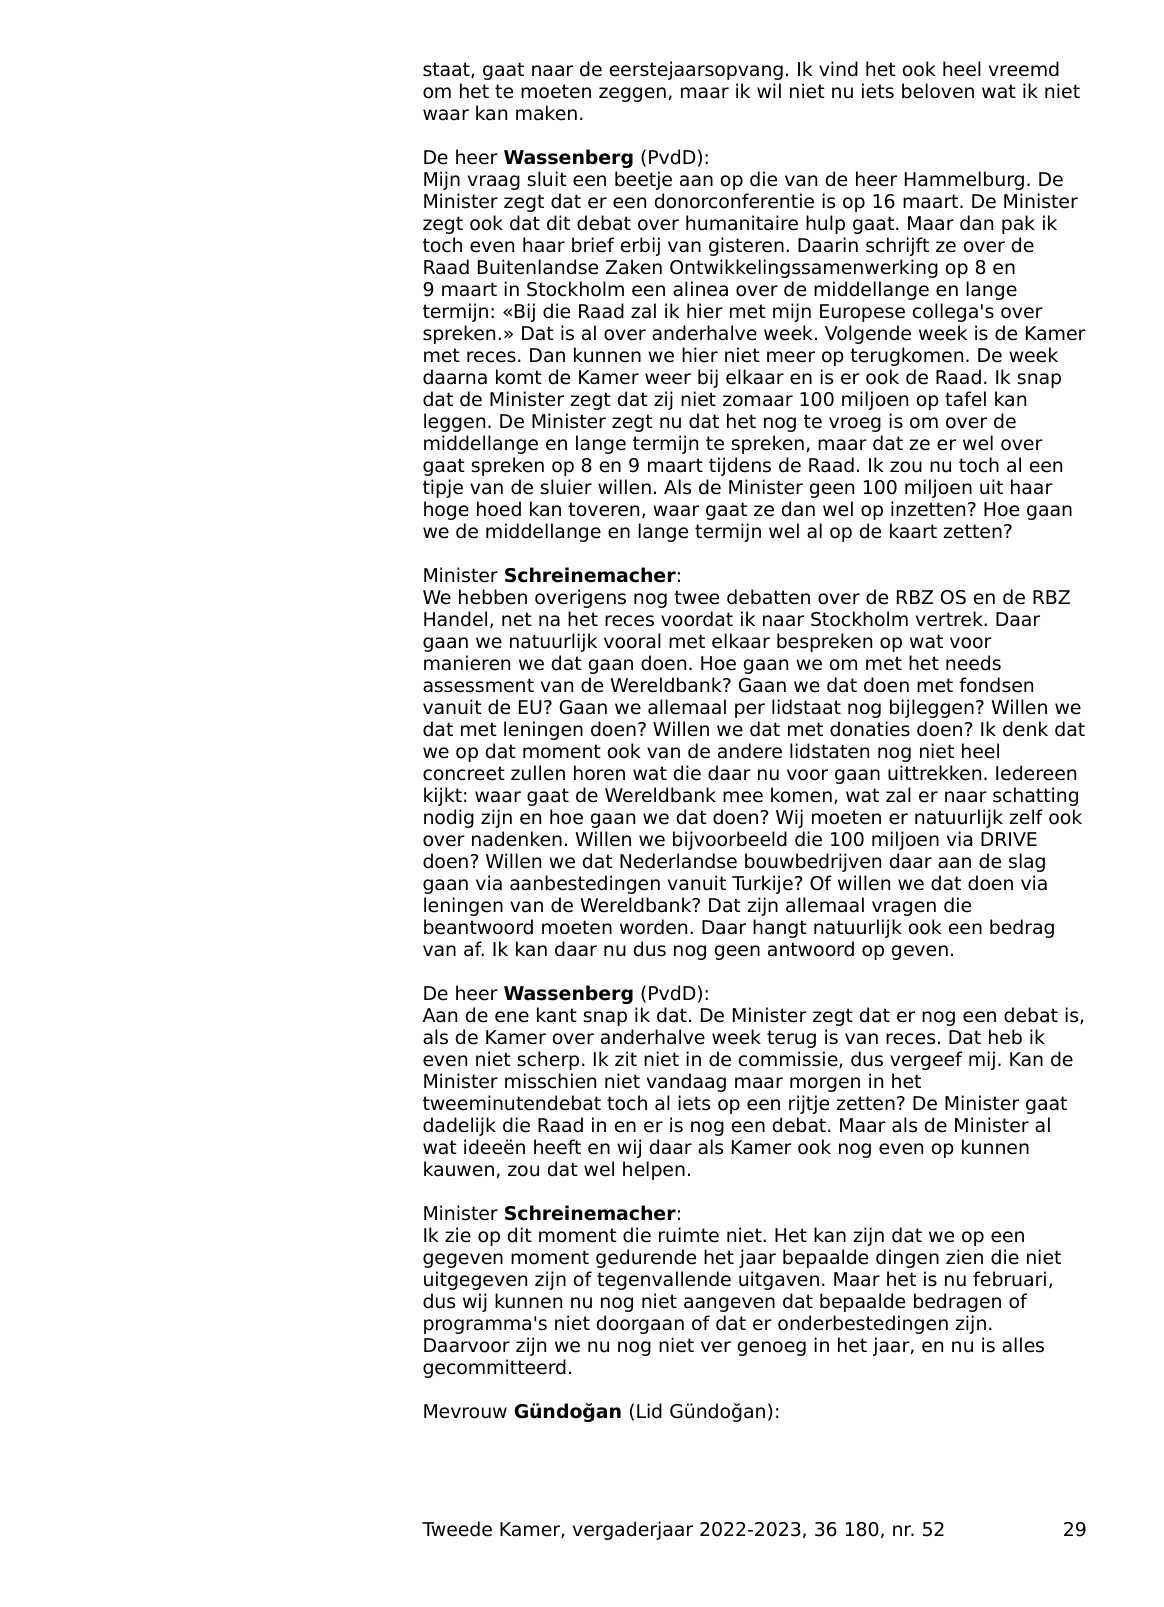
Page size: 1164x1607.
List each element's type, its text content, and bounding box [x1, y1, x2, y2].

text Ik zie op dit moment die ruimte niet. Het kan zijn dat we op een gegeven moment gedurende het jaar bepaalde dingen zien die niet uitgegeven zijn of tegenvallende uitgaven. Maar het is nu februari, dus wij kunnen nu nog niet aangeven dat bepaalde bedragen of programma's niet doorgaan of dat er onderbestedingen zijn. Daarvoor zijn we nu nog niet ver genoeg in het jaar, en nu is alles gecommitteerd. [422, 1225, 1087, 1379]
text staat, gaat naar de eerstejaarsopvang. Ik vind het ook heel vreemd om het te moeten zeggen, maar ik wil niet nu iets beloven wat ik niet waar kan maken. [422, 59, 1087, 125]
text Minister Schreinemacher: [422, 565, 1087, 587]
text Minister Schreinemacher: [422, 1203, 1087, 1225]
text We hebben overigens nog twee debatten over de RBZ OS en de RBZ Handel, net na het reces voordat ik naar Stockholm vertrek. Daar gaan we natuurlijk vooral met elkaar bespreken op wat voor manieren we dat gaan doen. Hoe gaan we om met het needs assessment van de Wereldbank? Gaan we dat doen met fondsen vanuit de EU? Gaan we allemaal per lidstaat nog bijleggen? Willen we dat met leningen doen? Willen we dat met donaties doen? Ik denk dat we op dat moment ook van de andere lidstaten nog niet heel concreet zullen horen wat die daar nu voor gaan uittrekken. Iedereen kijkt: waar gaat de Wereldbank mee komen, wat zal er naar schatting nodig zijn en hoe gaan we dat doen? Wij moeten er natuurlijk zelf ook over nadenken. Willen we bijvoorbeeld die 100 miljoen via DRIVE doen? Willen we dat Nederlandse bouwbedrijven daar aan de slag gaan via aanbestedingen vanuit Turkije? Of willen we dat doen via leningen van de Wereldbank? Dat zijn allemaal vragen die beantwoord moeten worden. Daar hangt natuurlijk ook een bedrag van af. Ik kan daar nu dus nog geen antwoord op geven. [422, 587, 1087, 961]
text De heer Wassenberg (PvdD): [422, 983, 1087, 1005]
text De heer Wassenberg (PvdD): [422, 147, 1087, 169]
text Mevrouw Gündoğan (Lid Gündoğan): [422, 1401, 1087, 1423]
text Aan de ene kant snap ik dat. De Minister zegt dat er nog een debat is, als de Kamer over anderhalve week terug is van reces. Dat heb ik even niet scherp. Ik zit niet in de commissie, dus vergeef mij. Kan de Minister misschien niet vandaag maar morgen in het tweeminutendebat toch al iets op een rijtje zetten? De Minister gaat dadelijk die Raad in en er is nog een debat. Maar als de Minister al wat ideeën heeft en wij daar als Kamer ook nog even op kunnen kauwen, zou dat wel helpen. [422, 1005, 1087, 1181]
text Mijn vraag sluit een beetje aan op die van de heer Hammelburg. De Minister zegt dat er een donorconferentie is op 16 maart. De Minister zegt ook dat dit debat over humanitaire hulp gaat. Maar dan pak ik toch even haar brief erbij van gisteren. Daarin schrijft ze over de Raad Buitenlandse Zaken Ontwikkelingssamenwerking op 8 en 9 maart in Stockholm een alinea over de middellange en lange termijn: «Bij die Raad zal ik hier met mijn Europese collega's over spreken.» Dat is al over anderhalve week. Volgende week is de Kamer met reces. Dan kunnen we hier niet meer op terugkomen. De week daarna komt de Kamer weer bij elkaar en is er ook de Raad. Ik snap dat de Minister zegt dat zij niet zomaar 100 miljoen op tafel kan leggen. De Minister zegt nu dat het nog te vroeg is om over de middellange en lange termijn te spreken, maar dat ze er wel over gaat spreken op 8 en 9 maart tijdens de Raad. Ik zou nu toch al een tipje van de sluier willen. Als de Minister geen 100 miljoen uit haar hoge hoed kan toveren, waar gaat ze dan wel op inzetten? Hoe gaan we de middellange en lange termijn wel al op de kaart zetten? [422, 169, 1087, 543]
